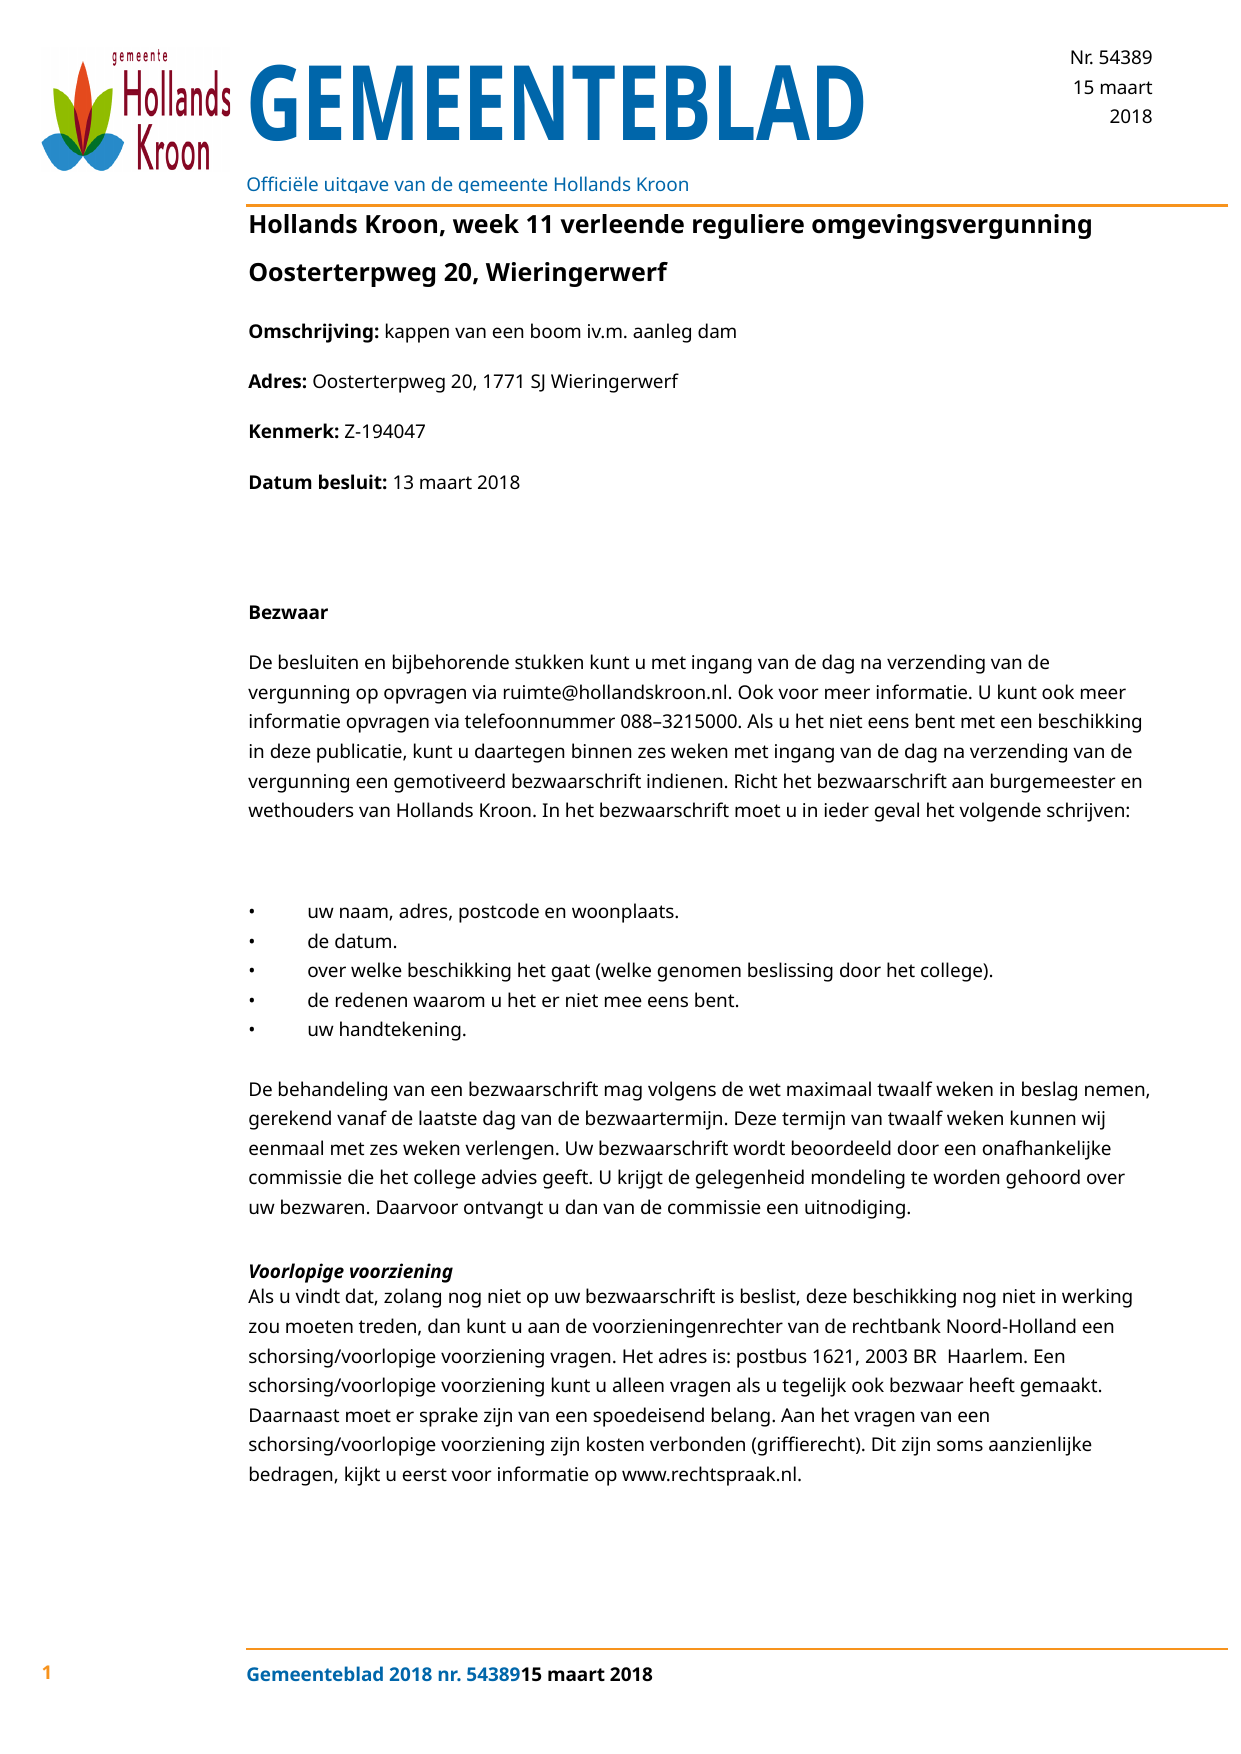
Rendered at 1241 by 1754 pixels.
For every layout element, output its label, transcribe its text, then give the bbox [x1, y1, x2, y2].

list uw naam, adres, postcode en woonplaats. [248, 898, 1152, 924]
table_header Datum besluit: 13 maart 2018 [248, 469, 700, 495]
text De besluiten en bijbehorende stukken kunt u met ingang van de dag na verzending van de vergunning op opvragen via ruimte@hollandskroon.nl. Ook voor meer informatie. U kunt ook meer informatie opvragen via telefoonnummer 088–3215000. Als u het niet eens bent met een beschikking in deze publicatie, kunt u daartegen binnen zes weken met ingang van de dag na verzending van de vergunning een gemotiveerd bezwaarschrift indienen. Richt het bezwaarschrift aan burgemeester en wethouders van Hollands Kroon. In het bezwaarschrift moet u in ieder geval het volgende schrijven: [248, 649, 1152, 823]
list de redenen waarom u het er niet mee eens bent. [248, 987, 1152, 1013]
list uw handtekening. [248, 1017, 1152, 1042]
text Voorlopige voorziening [248, 1258, 1152, 1284]
picture [41, 47, 231, 172]
text Bezwaar [248, 599, 1152, 625]
text De behandeling van een bezwaarschrift mag volgens de wet maximaal twaalf weken in beslag nemen, gerekend vanaf de laatste dag van de bezwaartermijn. Deze termijn van twaalf weken kunnen wij eenmaal met zes weken verlengen. Uw bezwaarschrift wordt beoordeeld door een onafhankelijke commissie die het college advies geeft. U krijgt de gelegenheid mondeling te worden gehoord over uw bezwaren. Daarvoor ontvangt u dan van de commissie een uitnodiging. [248, 1076, 1152, 1220]
table_header [700, 469, 1152, 495]
text Hollands Kroon, week 11 verleende reguliere omgevingsvergunning Oosterterpweg 20, Wieringerwerf [248, 207, 1152, 288]
list de datum. [248, 928, 1152, 953]
text Adres: Oosterterpweg 20, 1771 SJ Wieringerwerf [248, 368, 1152, 394]
text Kenmerk: Z-194047 [248, 419, 1152, 444]
text Als u vindt dat, zolang nog niet op uw bezwaarschrift is beslist, deze beschikking nog niet in werking zou moeten treden, dan kunt u aan de voorzieningenrechter van de rechtbank Noord-Holland een schorsing/voorlopige voorziening vragen. Het adres is: postbus 1621, 2003 BR Haarlem. Een schorsing/voorlopige voorziening kunt u alleen vragen als u tegelijk ook bezwaar heeft gemaakt. Daarnaast moet er sprake zijn van een spoedeisend belang. Aan het vragen van een schorsing/voorlopige voorziening zijn kosten verbonden (griffierecht). Dit zijn soms aanzienlijke bedragen, kijkt u eerst voor informatie op www.rechtspraak.nl. [248, 1284, 1152, 1487]
list over welke beschikking het gaat (welke genomen beslissing door het college). [248, 957, 1152, 983]
text Omschrijving: kappen van een boom iv.m. aanleg dam [248, 318, 1152, 344]
